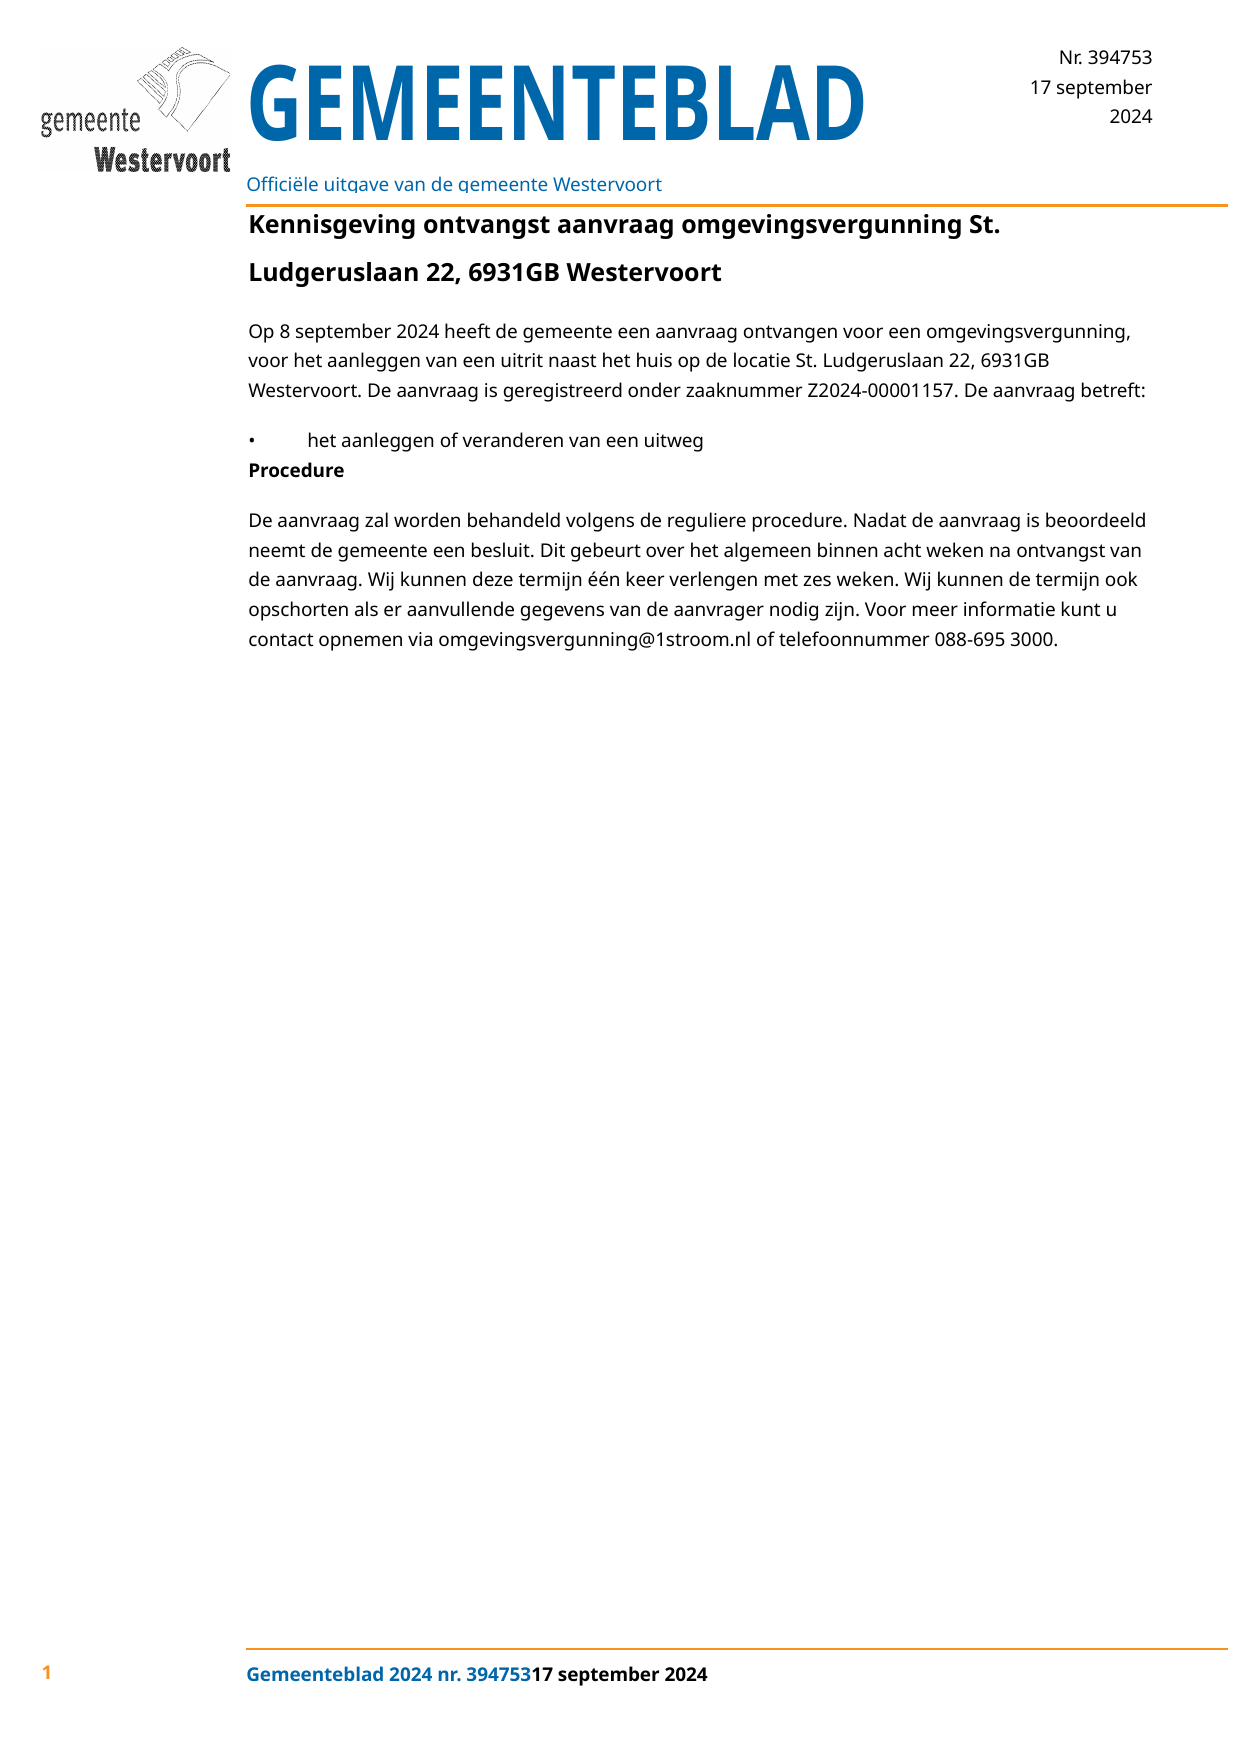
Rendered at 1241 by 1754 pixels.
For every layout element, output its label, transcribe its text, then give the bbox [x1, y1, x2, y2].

text Op 8 september 2024 heeft de gemeente een aanvraag ontvangen voor een omgevingsvergunning, voor het aanleggen van een uitrit naast het huis op de locatie St. Ludgeruslaan 22, 6931GB Westervoort. De aanvraag is geregistreerd onder zaaknummer Z2024-00001157. De aanvraag betreft: [248, 318, 1152, 403]
text De aanvraag zal worden behandeld volgens de reguliere procedure. Nadat de aanvraag is beoordeeld neemt de gemeente een besluit. Dit gebeurt over het algemeen binnen acht weken na ontvangst van de aanvraag. Wij kunnen deze termijn één keer verlengen met zes weken. Wij kunnen de termijn ook opschorten als er aanvullende gegevens van de aanvrager nodig zijn. Voor meer informatie kunt u contact opnemen via omgevingsvergunning@1stroom.nl of telefoonnummer 088-695 3000. [248, 507, 1152, 652]
picture [41, 47, 231, 172]
text Procedure [248, 457, 1152, 483]
list het aanleggen of veranderen van een uitweg [248, 427, 1152, 453]
text Kennisgeving ontvangst aanvraag omgevingsvergunning St. Ludgeruslaan 22, 6931GB Westervoort [248, 207, 1152, 288]
